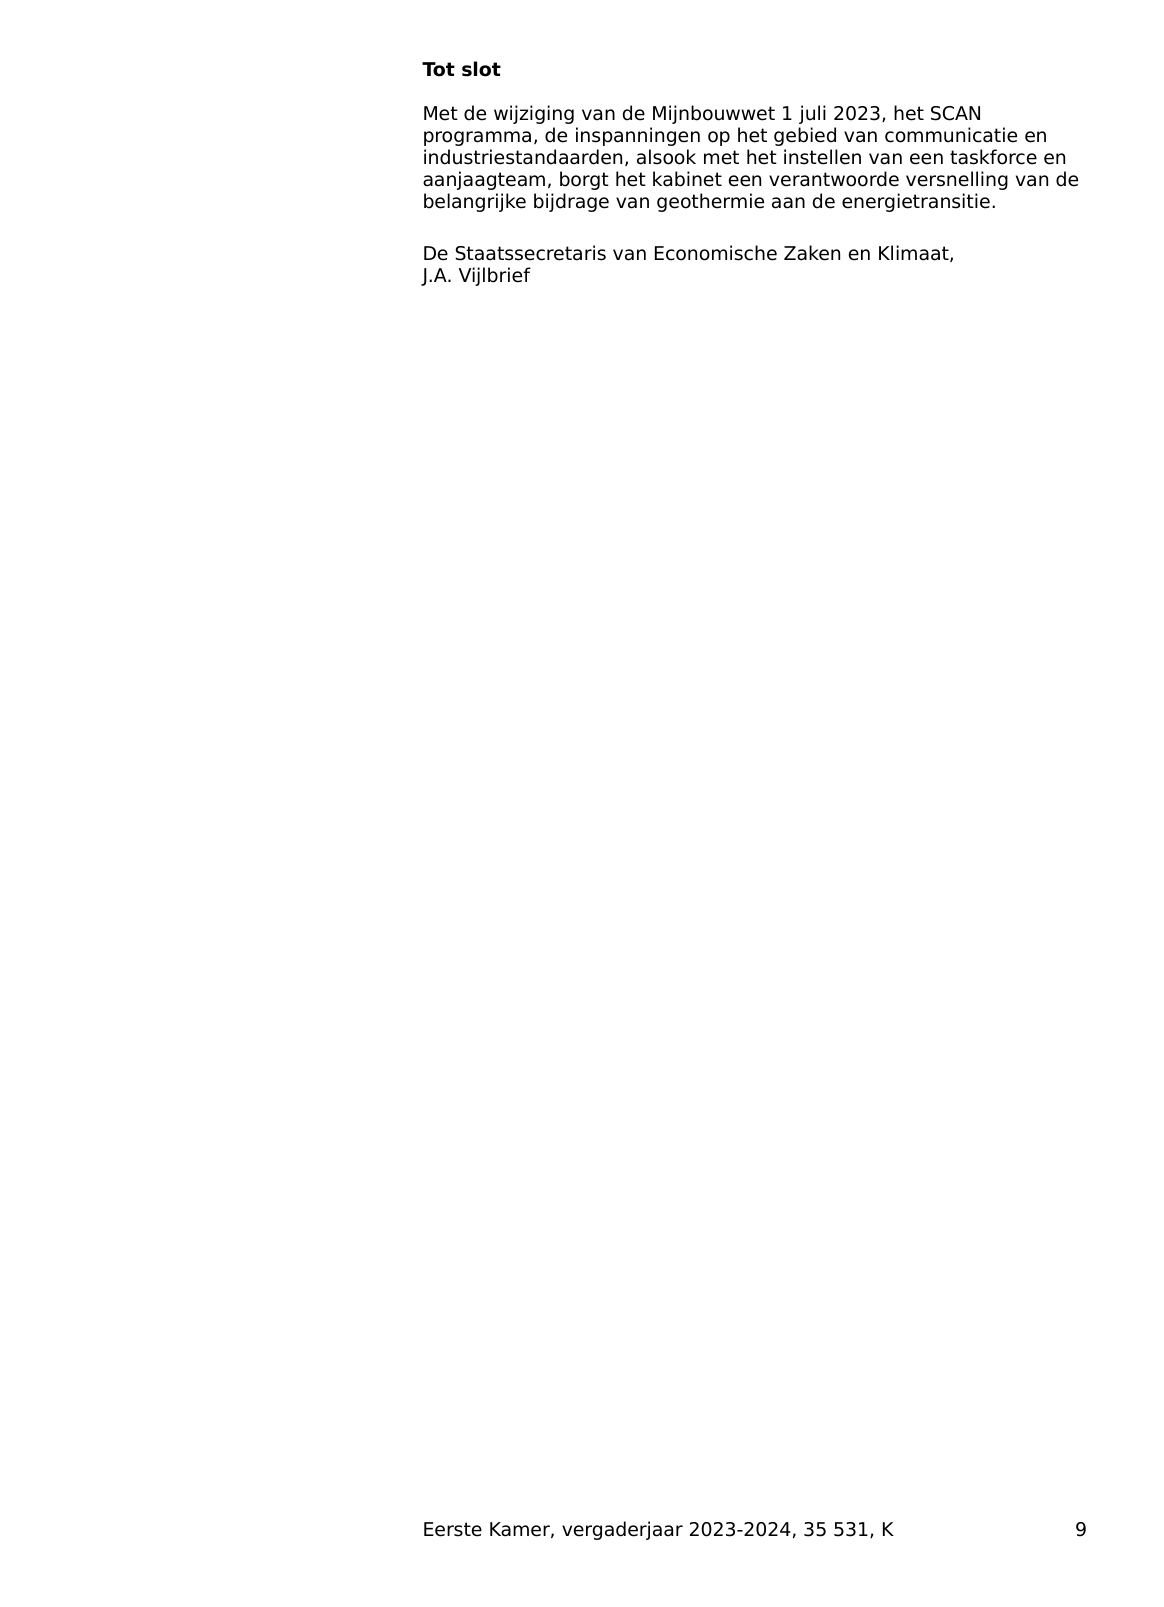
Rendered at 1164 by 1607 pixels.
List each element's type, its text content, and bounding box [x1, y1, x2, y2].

text Met de wijziging van de Mijnbouwwet 1 juli 2023, het SCAN programma, de inspanningen op het gebied van communicatie en industriestandaarden, alsook met het instellen van een taskforce en aanjaagteam, borgt het kabinet een verantwoorde versnelling van de belangrijke bijdrage van geothermie aan de energietransitie. [422, 103, 1087, 213]
subtitle Tot slot [422, 59, 1087, 81]
text De Staatssecretaris van Economische Zaken en Klimaat, J.A. Vijlbrief [422, 243, 1087, 287]
